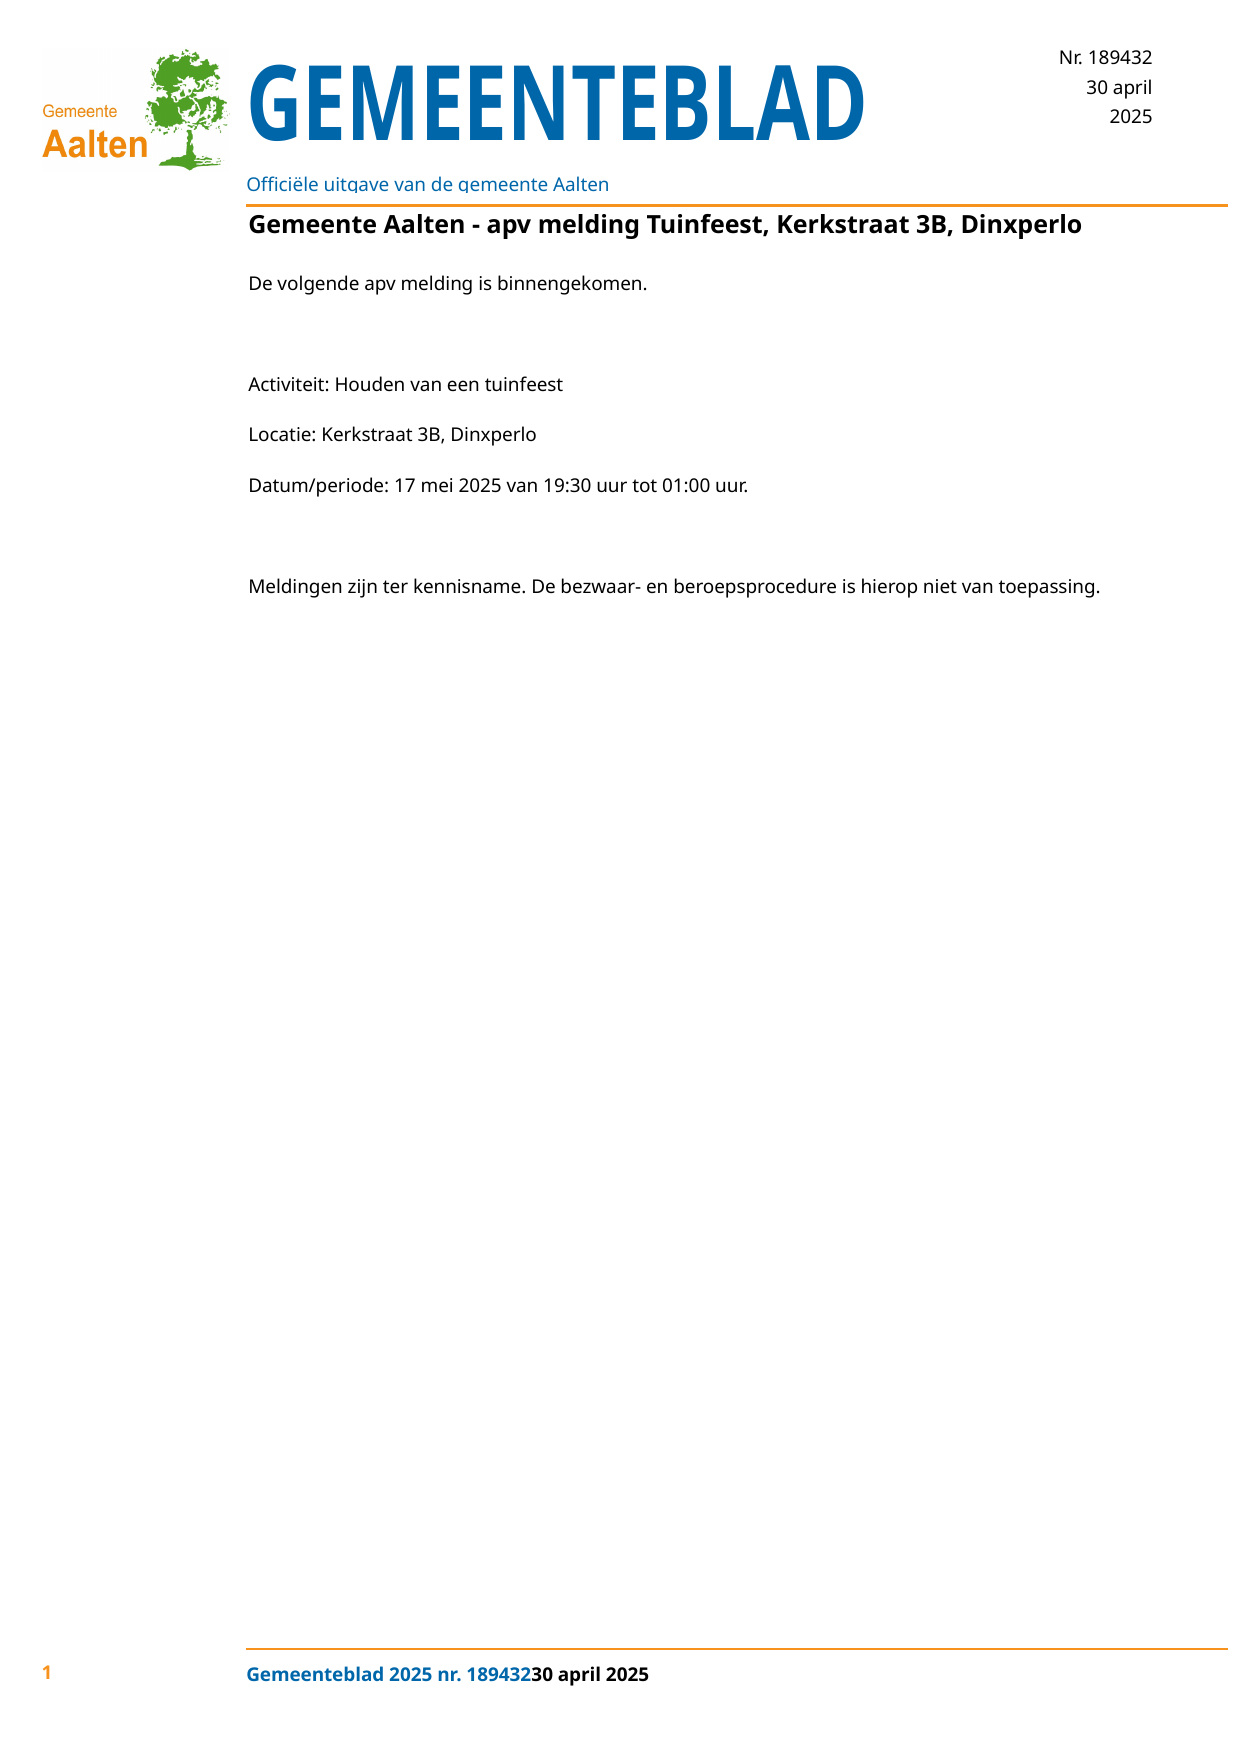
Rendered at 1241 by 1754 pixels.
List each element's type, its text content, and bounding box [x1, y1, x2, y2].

text De volgende apv melding is binnengekomen. [248, 270, 1152, 296]
picture [41, 47, 231, 172]
text Meldingen zijn ter kennisname. De bezwaar- en beroepsprocedure is hierop niet van toepassing. [248, 573, 1152, 598]
text Locatie: Kerkstraat 3B, Dinxperlo [248, 422, 1152, 447]
text Datum/periode: 17 mei 2025 van 19:30 uur tot 01:00 uur. [248, 472, 1152, 498]
text Activiteit: Houden van een tuinfeest [248, 371, 1152, 397]
text Gemeente Aalten - apv melding Tuinfeest, Kerkstraat 3B, Dinxperlo [248, 207, 1152, 241]
